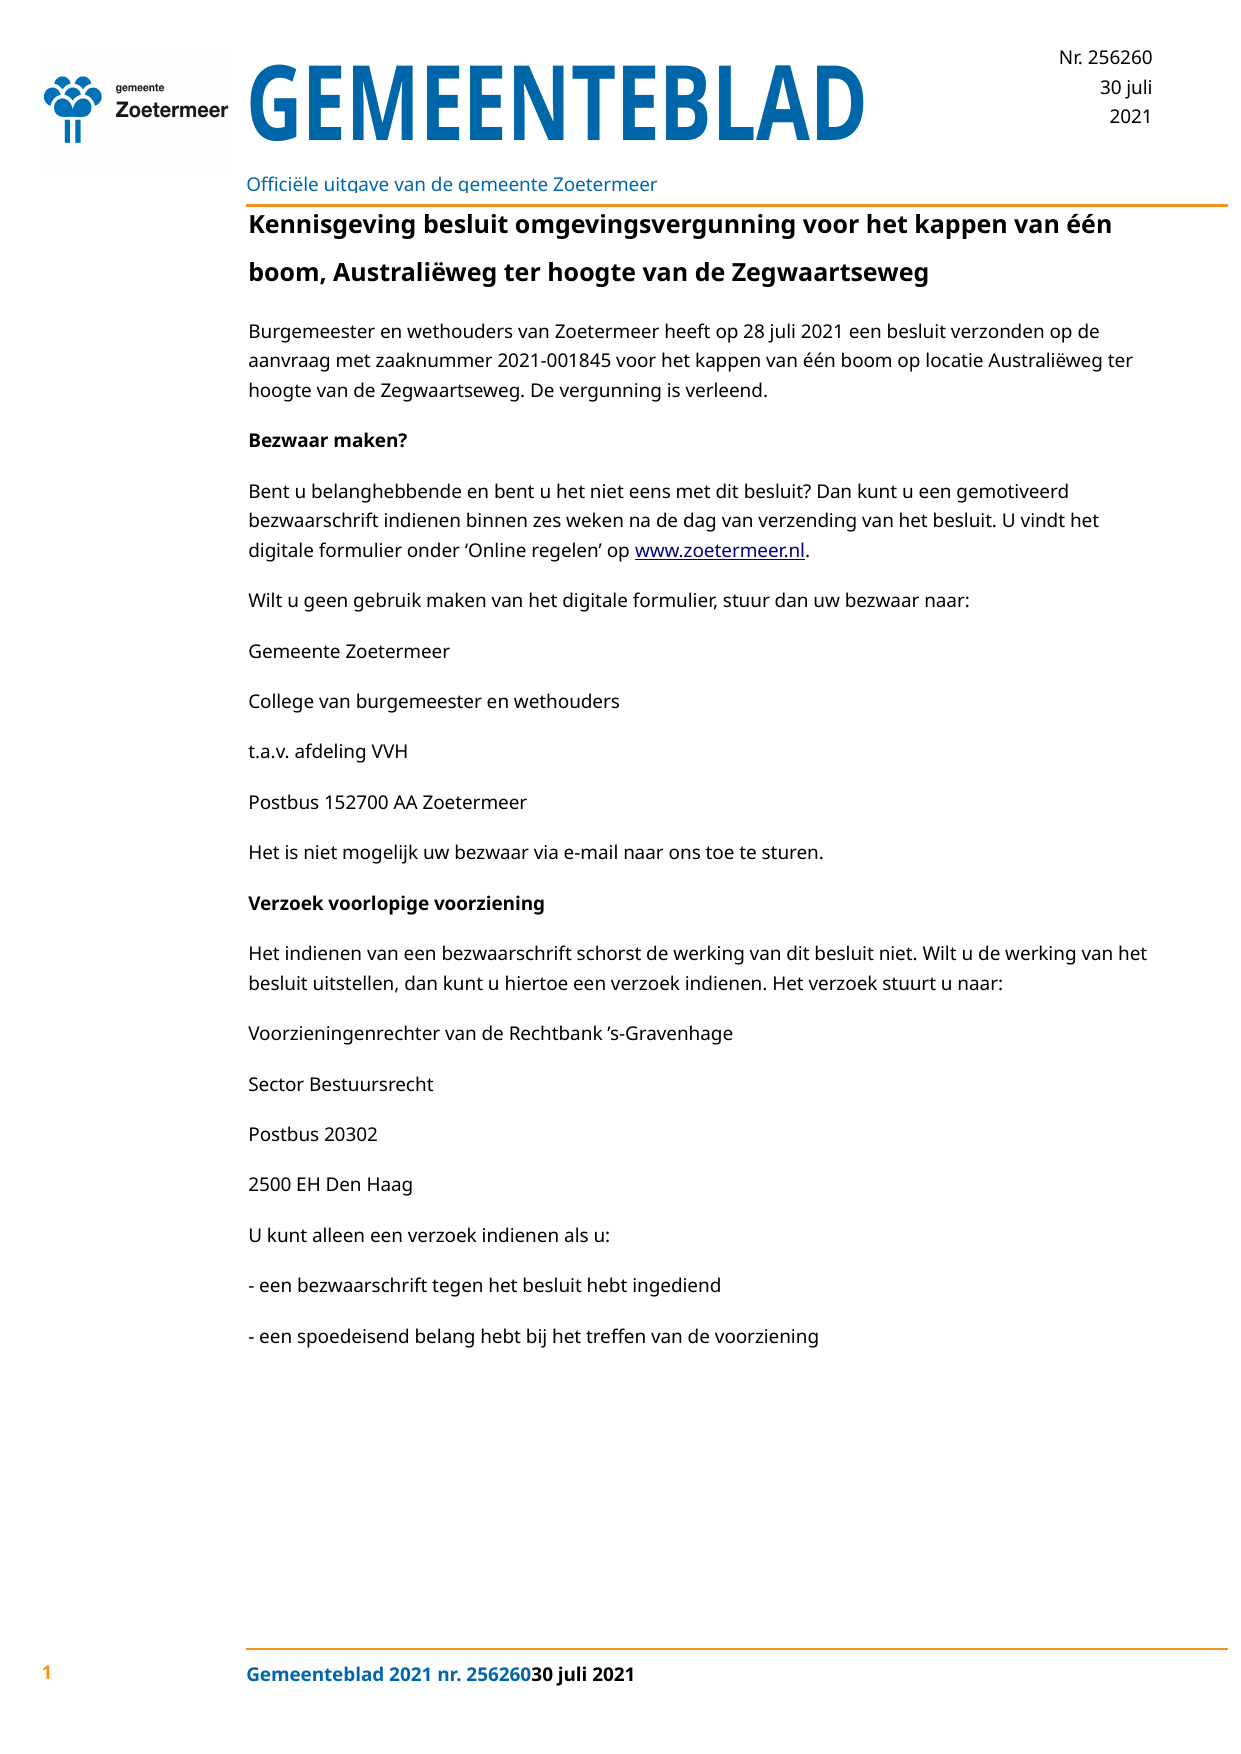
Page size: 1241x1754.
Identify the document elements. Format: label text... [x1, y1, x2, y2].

text - een spoedeisend belang hebt bij het treffen van de voorziening [248, 1323, 1152, 1349]
picture [41, 47, 231, 172]
text Verzoek voorlopige voorziening [248, 890, 1152, 916]
text Gemeente Zoetermeer [248, 638, 1152, 664]
text Het indienen van een bezwaarschrift schorst de werking van dit besluit niet. Wilt u de werking van het besluit uitstellen, dan kunt u hiertoe een verzoek indienen. Het verzoek stuurt u naar: [248, 940, 1152, 996]
text 2500 EH Den Haag [248, 1172, 1152, 1197]
text Sector Bestuursrecht [248, 1071, 1152, 1097]
text - een bezwaarschrift tegen het besluit hebt ingediend [248, 1272, 1152, 1298]
text Postbus 20302 [248, 1121, 1152, 1147]
text Bent u belanghebbende en bent u het niet eens met dit besluit? Dan kunt u een gemotiveerd bezwaarschrift indienen binnen zes weken na de dag van verzending van het besluit. U vindt het digitale formulier onder ‘Online regelen’ op www.zoetermeer.nl. [248, 478, 1152, 563]
text Wilt u geen gebruik maken van het digitale formulier, stuur dan uw bezwaar naar: [248, 587, 1152, 613]
text College van burgemeester en wethouders [248, 688, 1152, 714]
text Bezwaar maken? [248, 427, 1152, 453]
text U kunt alleen een verzoek indienen als u: [248, 1222, 1152, 1248]
text Het is niet mogelijk uw bezwaar via e-mail naar ons toe te sturen. [248, 839, 1152, 865]
text Postbus 152700 AA Zoetermeer [248, 789, 1152, 815]
text Kennisgeving besluit omgevingsvergunning voor het kappen van één boom, Australiëweg ter hoogte van de Zegwaartseweg [248, 207, 1152, 288]
text Burgemeester en wethouders van Zoetermeer heeft op 28 juli 2021 een besluit verzonden op de aanvraag met zaaknummer 2021-001845 voor het kappen van één boom op locatie Australiëweg ter hoogte van de Zegwaartseweg. De vergunning is verleend. [248, 318, 1152, 403]
text Voorzieningenrechter van de Rechtbank ’s-Gravenhage [248, 1020, 1152, 1046]
text t.a.v. afdeling VVH [248, 739, 1152, 764]
